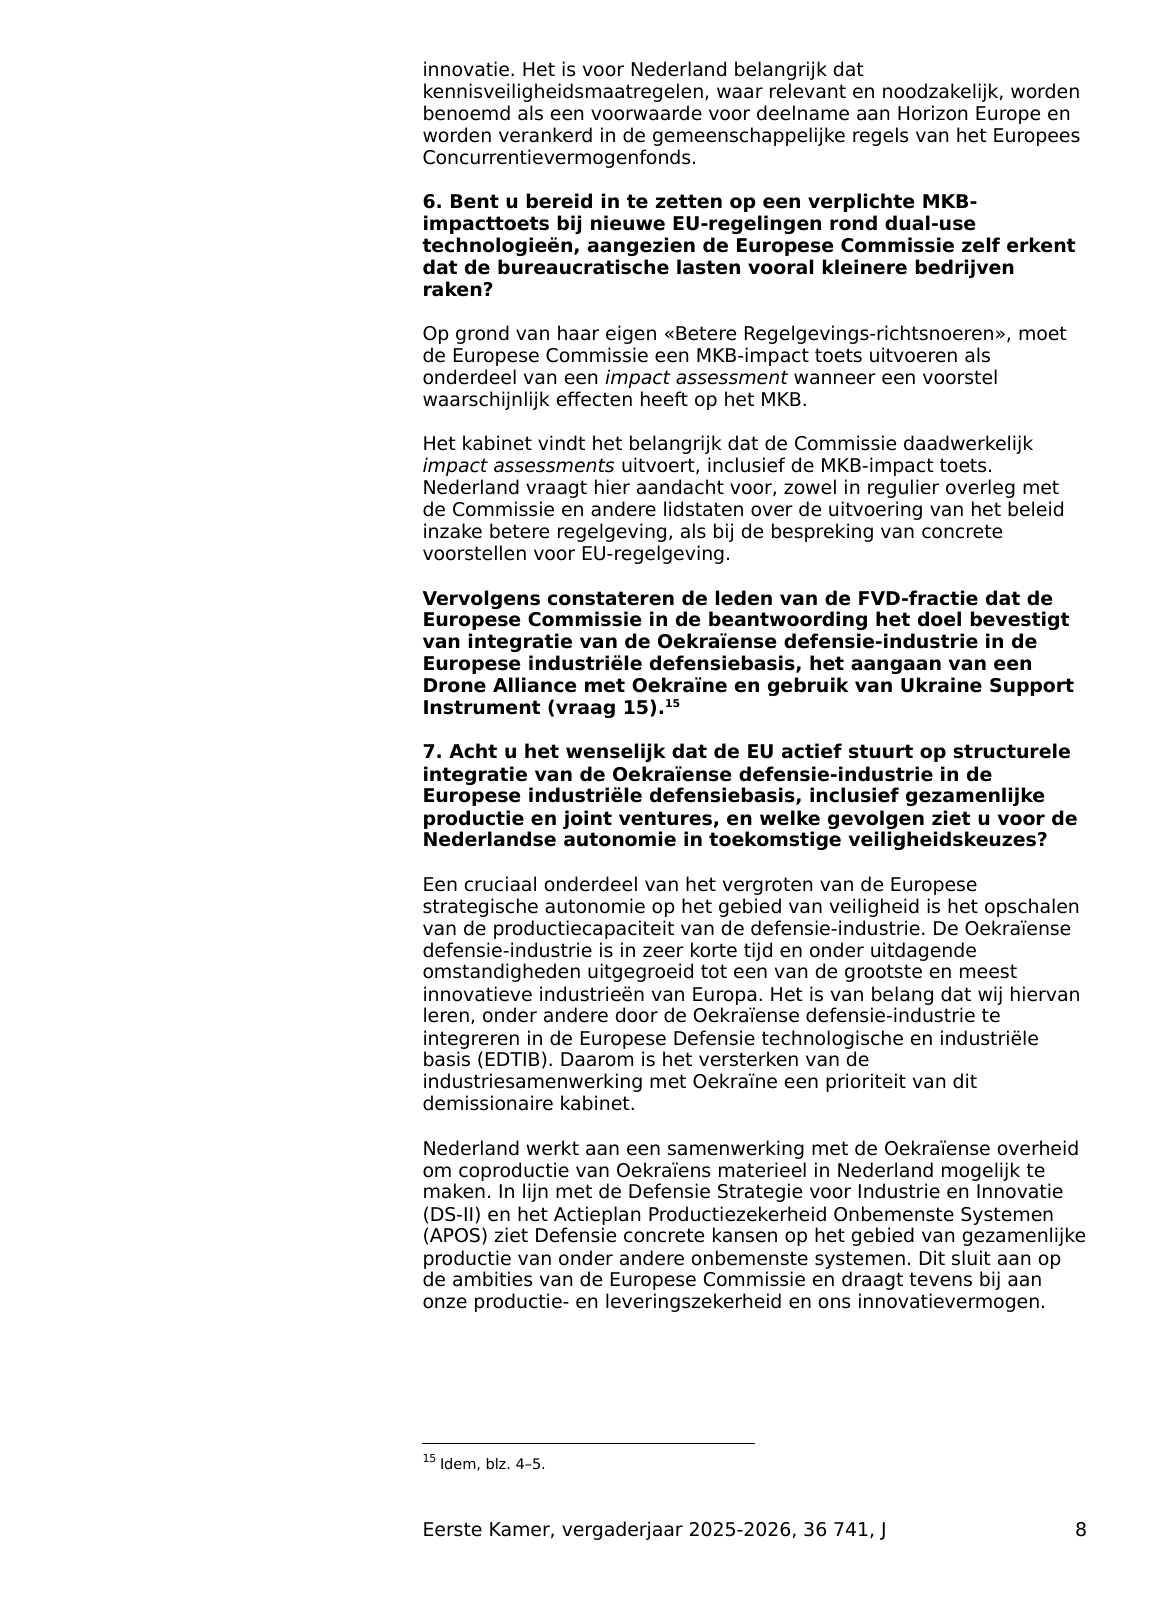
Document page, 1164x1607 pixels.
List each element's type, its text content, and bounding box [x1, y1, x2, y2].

text Vervolgens constateren de leden van de FVD-fractie dat de Europese Commissie in de beantwoording het doel bevestigt van integratie van de Oekraïense defensie-industrie in de Europese industriële defensiebasis, het aangaan van een Drone Alliance met Oekraïne en gebruik van Ukraine Support Instrument (vraag 15). [422, 587, 1087, 719]
text Op grond van haar eigen «Betere Regelgevings-richtsnoeren», moet de Europese Commissie een MKB-impact toets uitvoeren als onderdeel van een impact assessment wanneer een voorstel waarschijnlijk effecten heeft op het MKB. [422, 323, 1087, 411]
text Nederland werkt aan een samenwerking met de Oekraïense overheid om coproductie van Oekraïens materieel in Nederland mogelijk te maken. In lijn met de Defensie Strategie voor Industrie en Innovatie (DS-II) en het Actieplan Productiezekerheid Onbemenste Systemen (APOS) ziet Defensie concrete kansen op het gebied van gezamenlijke productie van onder andere onbemenste systemen. Dit sluit aan op de ambities van de Europese Commissie en draagt tevens bij aan onze productie- en leveringszekerheid en ons innovatievermogen. [422, 1137, 1087, 1313]
text Het kabinet vindt het belangrijk dat de Commissie daadwerkelijk impact assessments uitvoert, inclusief de MKB-impact toets. Nederland vraagt hier aandacht voor, zowel in regulier overleg met de Commissie en andere lidstaten over de uitvoering van het beleid inzake betere regelgeving, als bij de bespreking van concrete voorstellen voor EU-regelgeving. [422, 433, 1087, 565]
text 7. Acht u het wenselijk dat de EU actief stuurt op structurele integratie van de Oekraïense defensie-industrie in de Europese industriële defensiebasis, inclusief gezamenlijke productie en joint ventures, en welke gevolgen ziet u voor de Nederlandse autonomie in toekomstige veiligheidskeuzes? [422, 741, 1087, 851]
text Een cruciaal onderdeel van het vergroten van de Europese strategische autonomie op het gebied van veiligheid is het opschalen van de productiecapaciteit van de defensie-industrie. De Oekraïense defensie-industrie is in zeer korte tijd en onder uitdagende omstandigheden uitgegroeid tot een van de grootste en meest innovatieve industrieën van Europa. Het is van belang dat wij hiervan leren, onder andere door de Oekraïense defensie-industrie te integreren in de Europese Defensie technologische en industriële basis (EDTIB). Daarom is het versterken van de industriesamenwerking met Oekraïne een prioriteit van dit demissionaire kabinet. [422, 873, 1087, 1115]
text 6. Bent u bereid in te zetten op een verplichte MKB-impacttoets bij nieuwe EU-regelingen rond dual-use technologieën, aangezien de Europese Commissie zelf erkent dat de bureaucratische lasten vooral kleinere bedrijven raken? [422, 191, 1087, 301]
text Idem, blz. 4–5. [422, 1452, 1087, 1474]
text innovatie. Het is voor Nederland belangrijk dat kennisveiligheidsmaatregelen, waar relevant en noodzakelijk, worden benoemd als een voorwaarde voor deelname aan Horizon Europe en worden verankerd in de gemeenschappelijke regels van het Europees Concurrentievermogenfonds. [422, 59, 1087, 169]
